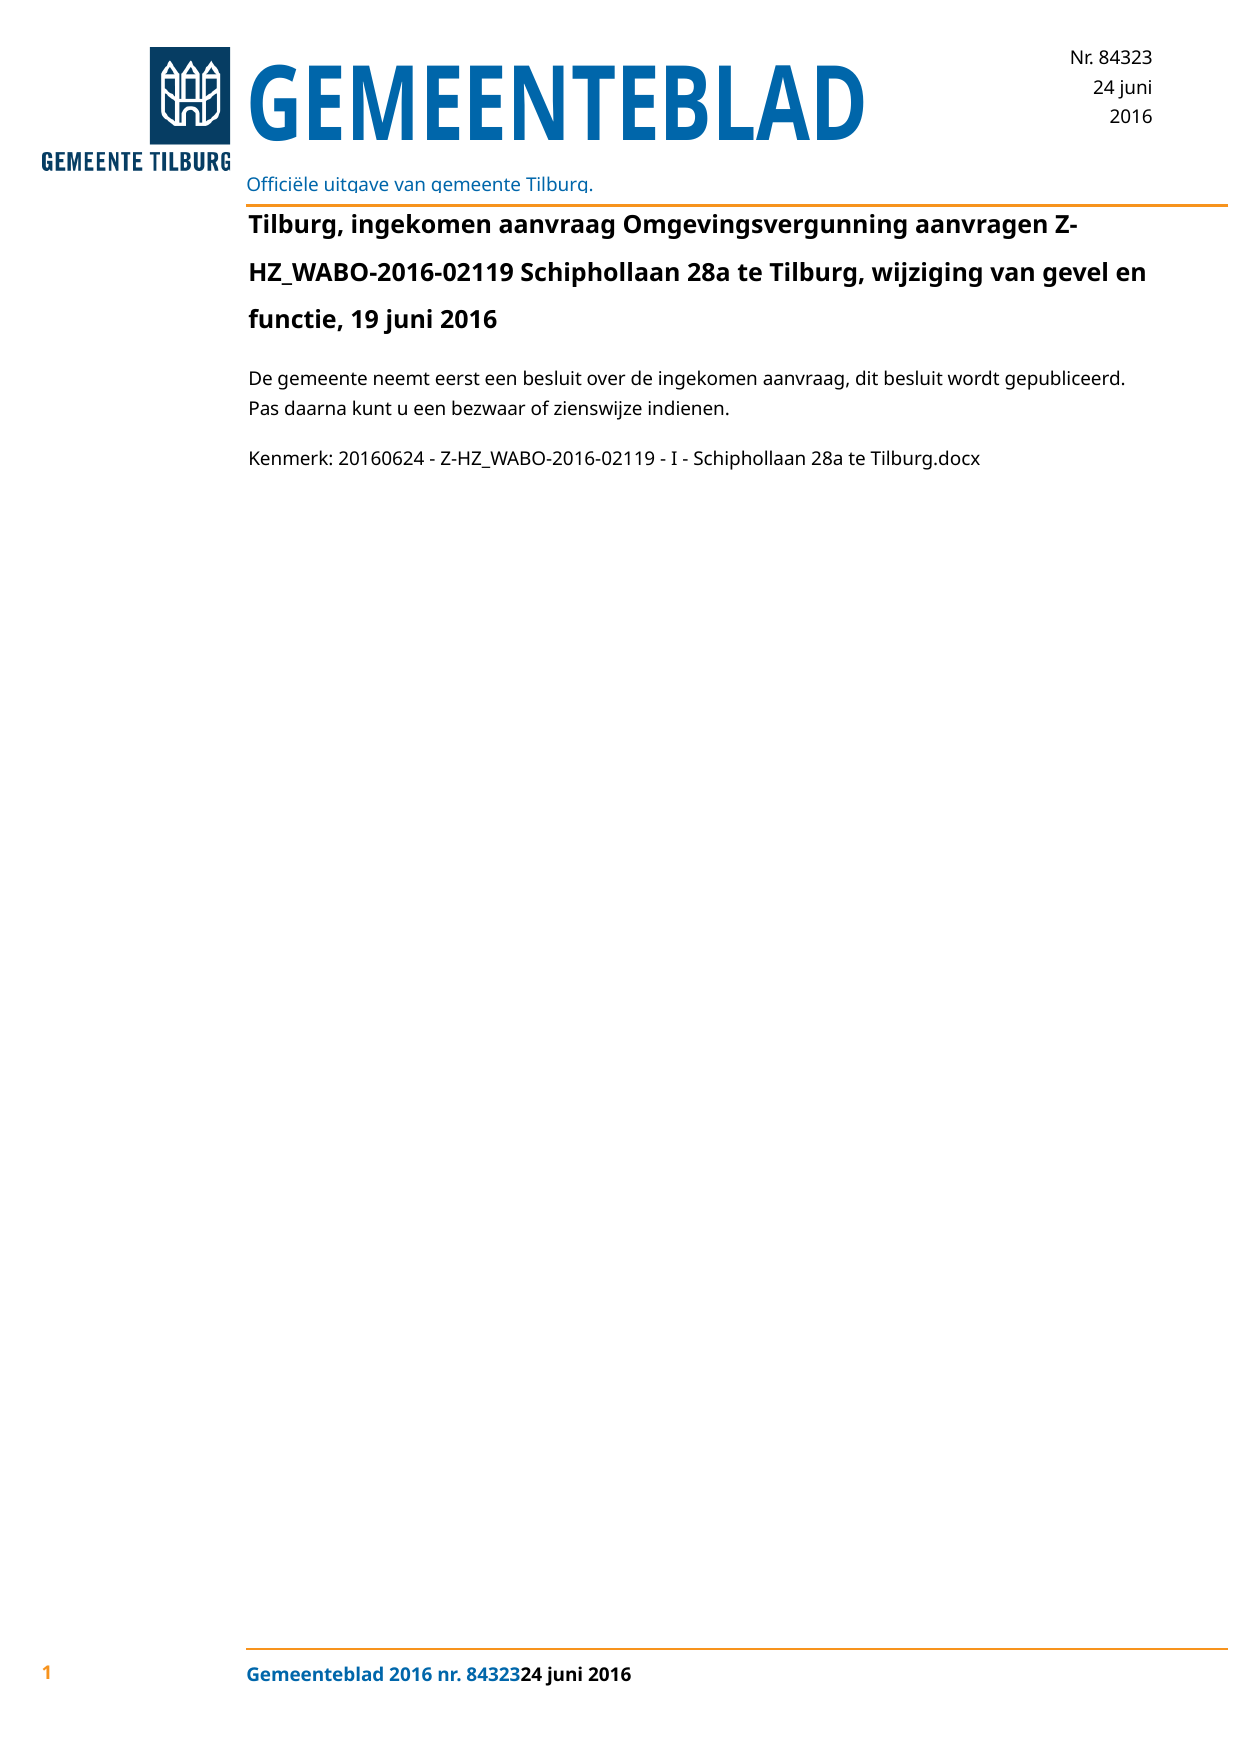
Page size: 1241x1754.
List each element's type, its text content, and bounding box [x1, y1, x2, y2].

text Kenmerk: 20160624 - Z-HZ_WABO-2016-02119 - I - Schiphollaan 28a te Tilburg.docx [248, 446, 1152, 471]
text De gemeente neemt eerst een besluit over de ingekomen aanvraag, dit besluit wordt gepubliceerd. Pas daarna kunt u een bezwaar of zienswijze indienen. [248, 366, 1152, 421]
picture [41, 47, 231, 172]
text Tilburg, ingekomen aanvraag Omgevingsvergunning aanvragen Z-HZ_WABO-2016-02119 Schiphollaan 28a te Tilburg, wijziging van gevel en functie, 19 juni 2016 [248, 207, 1152, 336]
